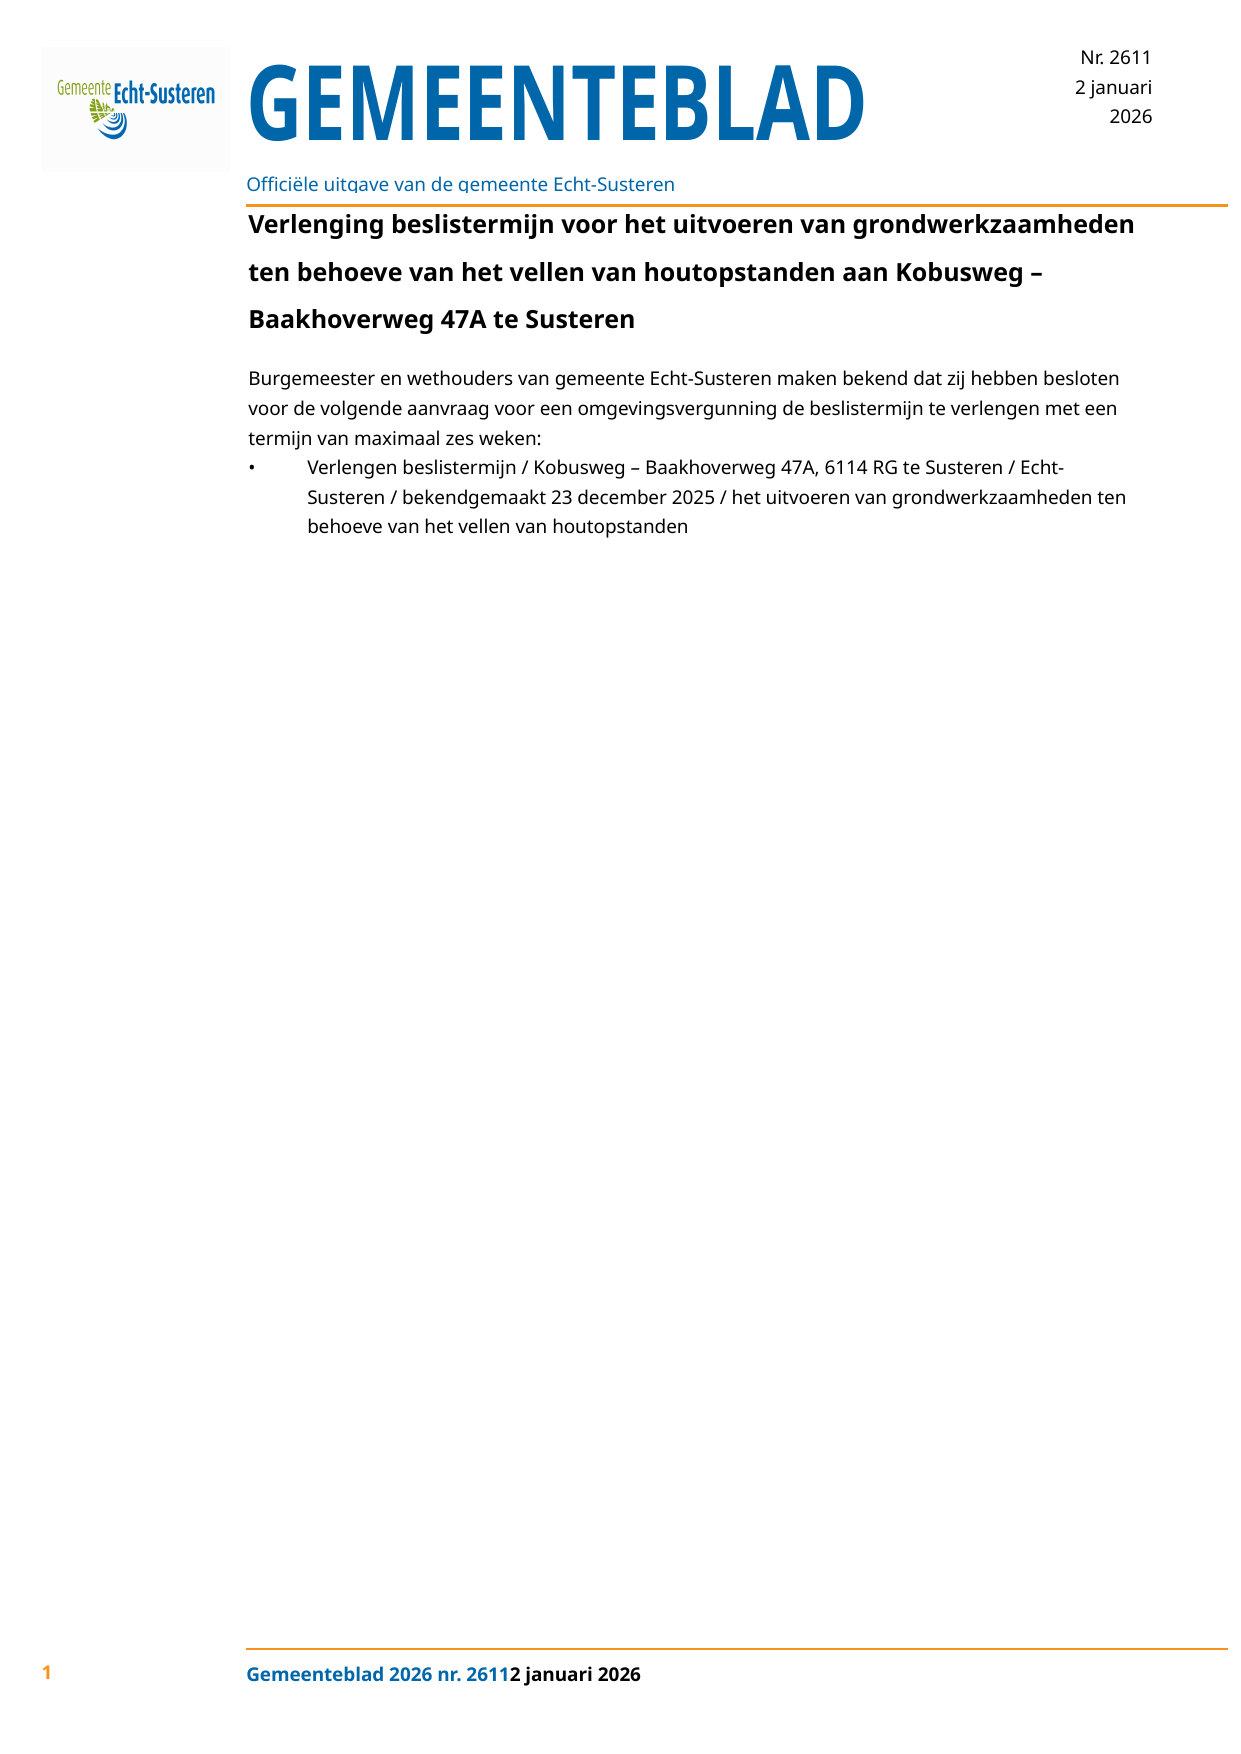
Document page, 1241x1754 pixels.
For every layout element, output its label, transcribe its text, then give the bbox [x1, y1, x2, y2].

text Verlenging beslistermijn voor het uitvoeren van grondwerkzaamheden ten behoeve van het vellen van houtopstanden aan Kobusweg – Baakhoverweg 47A te Susteren [248, 207, 1152, 336]
text Burgemeester en wethouders van gemeente Echt-Susteren maken bekend dat zij hebben besloten voor de volgende aanvraag voor een omgevingsvergunning de beslistermijn te verlengen met een termijn van maximaal zes weken: [248, 366, 1152, 450]
picture [41, 47, 231, 172]
list Verlengen beslistermijn / Kobusweg – Baakhoverweg 47A, 6114 RG te Susteren / Echt-Susteren / bekendgemaakt 23 december 2025 / het uitvoeren van grondwerkzaamheden ten behoeve van het vellen van houtopstanden [248, 454, 1152, 539]
